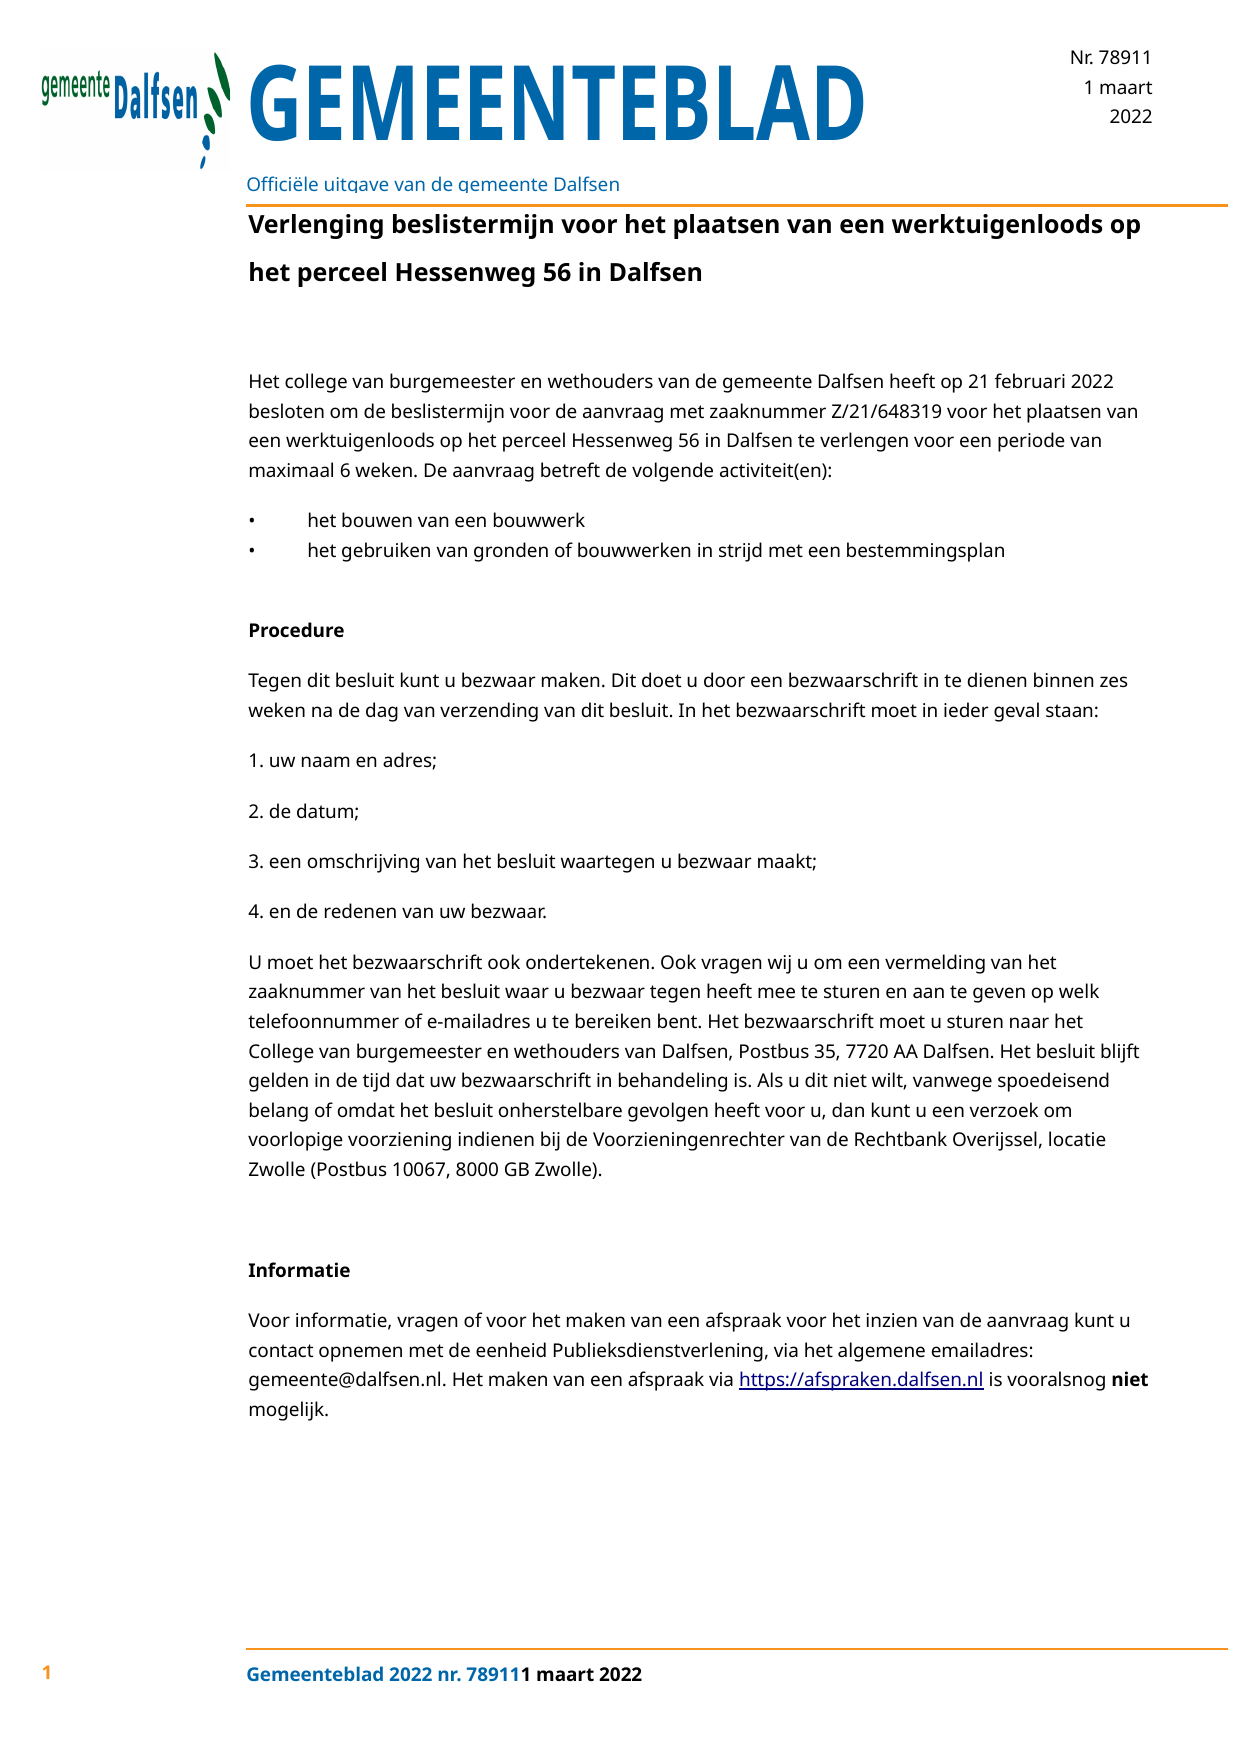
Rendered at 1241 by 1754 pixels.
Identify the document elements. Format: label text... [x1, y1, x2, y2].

text Procedure [248, 617, 1152, 643]
text Verlenging beslistermijn voor het plaatsen van een werktuigenloods op het perceel Hessenweg 56 in Dalfsen [248, 207, 1152, 288]
text Voor informatie, vragen of voor het maken van een afspraak voor het inzien van de aanvraag kunt u contact opnemen met de eenheid Publieksdienstverlening, via het algemene emailadres: gemeente@dalfsen.nl. Het maken van een afspraak via https://afspraken.dalfsen.nl is vooralsnog niet mogelijk. [248, 1307, 1152, 1422]
list het gebruiken van gronden of bouwwerken in strijd met een bestemmingsplan [248, 537, 1152, 563]
text 1. uw naam en adres; [248, 747, 1152, 773]
text U moet het bezwaarschrift ook ondertekenen. Ook vragen wij u om een vermelding van het zaaknummer van het besluit waar u bezwaar tegen heeft mee te sturen en aan te geven op welk telefoonnummer of e-mailadres u te bereiken bent. Het bezwaarschrift moet u sturen naar het College van burgemeester en wethouders van Dalfsen, Postbus 35, 7720 AA Dalfsen. Het besluit blijft gelden in de tijd dat uw bezwaarschrift in behandeling is. Als u dit niet wilt, vanwege spoedeisend belang of omdat het besluit onherstelbare gevolgen heeft voor u, dan kunt u een verzoek om voorlopige voorziening indienen bij de Voorzieningenrechter van de Rechtbank Overijssel, locatie Zwolle (Postbus 10067, 8000 GB Zwolle). [248, 949, 1152, 1182]
text Informatie [248, 1257, 1152, 1283]
text 4. en de redenen van uw bezwaar. [248, 899, 1152, 924]
text 2. de datum; [248, 798, 1152, 824]
text Het college van burgemeester en wethouders van de gemeente Dalfsen heeft op 21 februari 2022 besloten om de beslistermijn voor de aanvraag met zaaknummer Z/21/648319 voor het plaatsen van een werktuigenloods op het perceel Hessenweg 56 in Dalfsen te verlengen voor een periode van maximaal 6 weken. De aanvraag betreft de volgende activiteit(en): [248, 368, 1152, 483]
text 3. een omschrijving van het besluit waartegen u bezwaar maakt; [248, 848, 1152, 874]
picture [41, 47, 231, 172]
text Tegen dit besluit kunt u bezwaar maken. Dit doet u door een bezwaarschrift in te dienen binnen zes weken na de dag van verzending van dit besluit. In het bezwaarschrift moet in ieder geval staan: [248, 667, 1152, 723]
list het bouwen van een bouwwerk [248, 507, 1152, 533]
